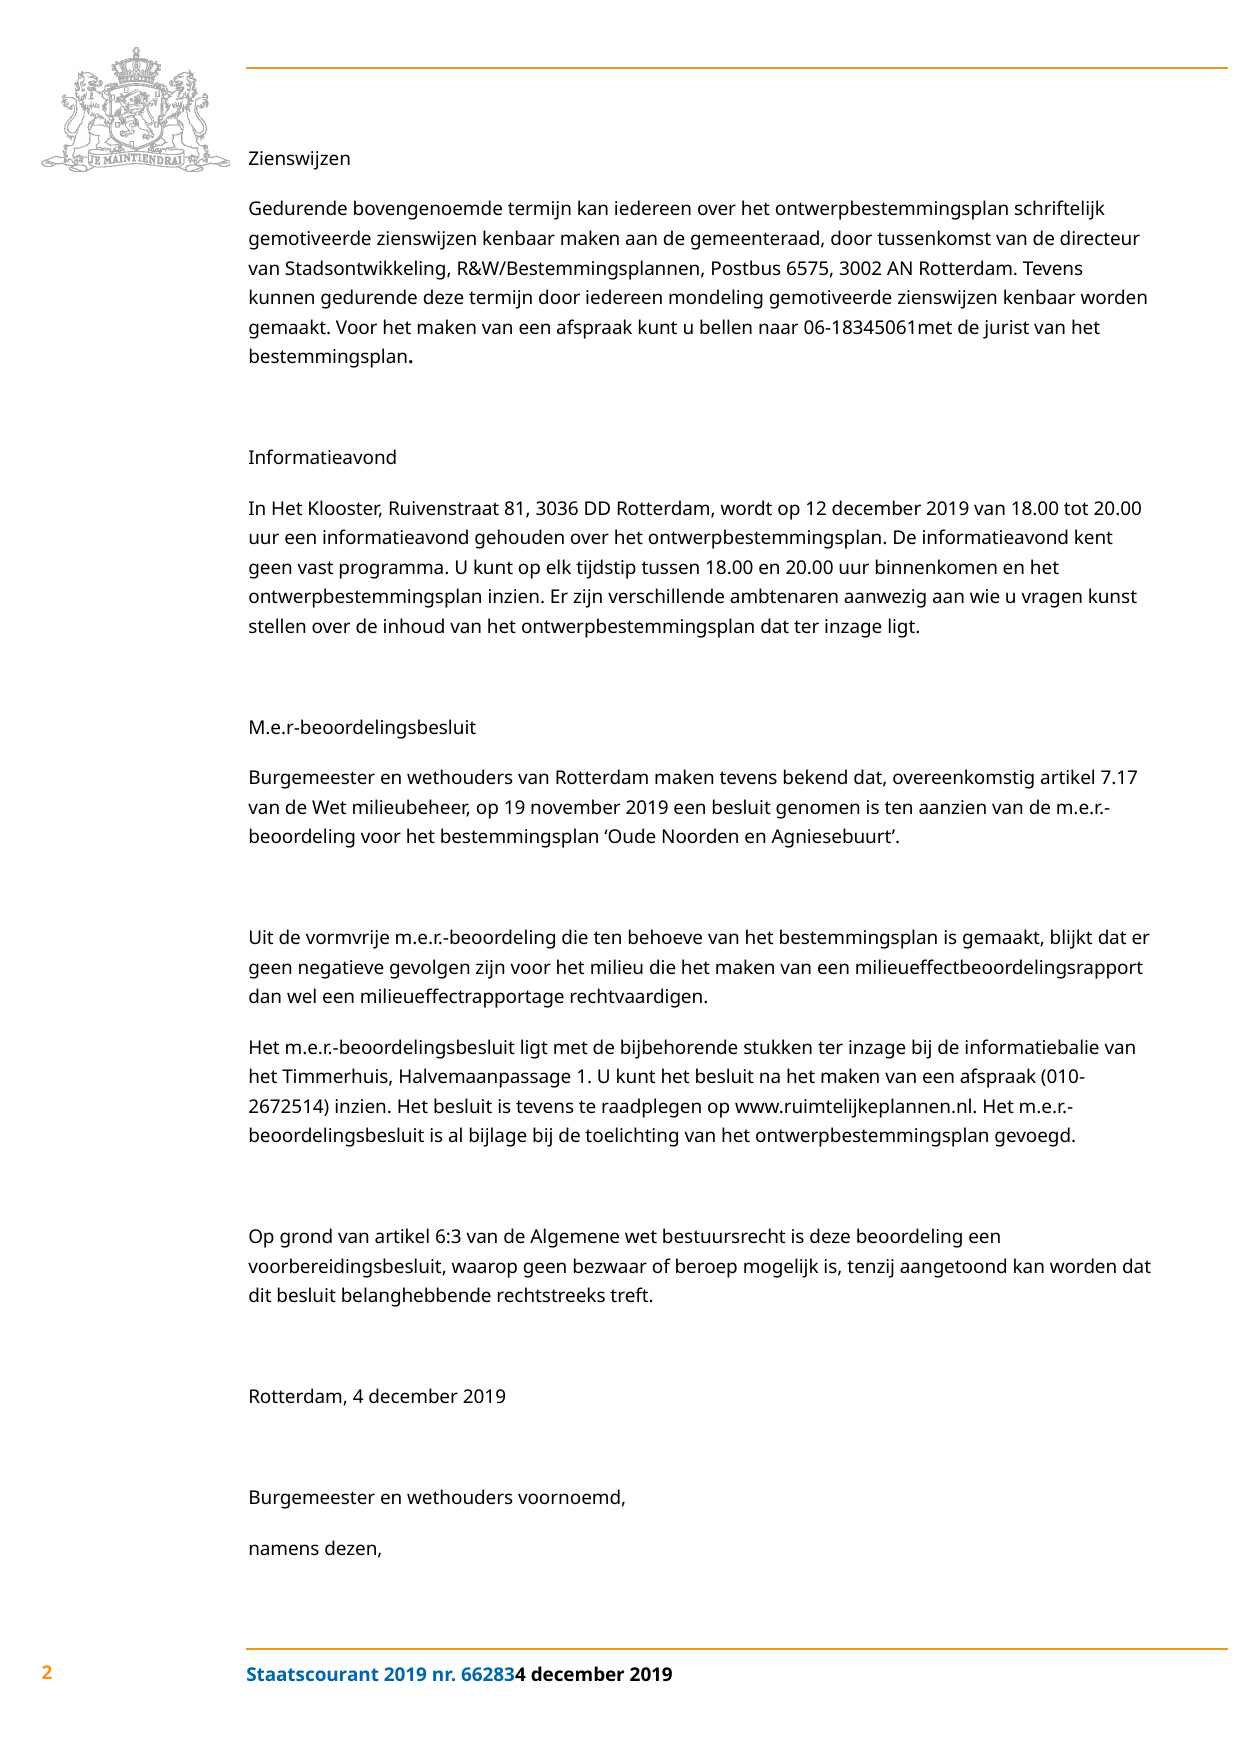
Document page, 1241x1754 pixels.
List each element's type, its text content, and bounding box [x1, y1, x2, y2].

text Burgemeester en wethouders van Rotterdam maken tevens bekend dat, overeenkomstig artikel 7.17 van de Wet milieubeheer, op 19 november 2019 een besluit genomen is ten aanzien van de m.e.r.-beoordeling voor het bestemmingsplan ‘Oude Noorden en Agniesebuurt’. [248, 764, 1152, 849]
text Uit de vormvrije m.e.r.-beoordeling die ten behoeve van het bestemmingsplan is gemaakt, blijkt dat er geen negatieve gevolgen zijn voor het milieu die het maken van een milieueffectbeoordelingsrapport dan wel een milieueffectrapportage rechtvaardigen. [248, 924, 1152, 1009]
text Informatieavond [248, 444, 1152, 470]
text In Het Klooster, Ruivenstraat 81, 3036 DD Rotterdam, wordt op 12 december 2019 van 18.00 tot 20.00 uur een informatieavond gehouden over het ontwerpbestemmingsplan. De informatieavond kent geen vast programma. U kunt op elk tijdstip tussen 18.00 en 20.00 uur binnenkomen en het ontwerpbestemmingsplan inzien. Er zijn verschillende ambtenaren aanwezig aan wie u vragen kunst stellen over de inhoud van het ontwerpbestemmingsplan dat ter inzage ligt. [248, 495, 1152, 639]
text Gedurende bovengenoemde termijn kan iedereen over het ontwerpbestemmingsplan schriftelijk gemotiveerde zienswijzen kenbaar maken aan de gemeenteraad, door tussenkomst van de directeur van Stadsontwikkeling, R&W/Bestemmingsplannen, Postbus 6575, 3002 AN Rotterdam. Tevens kunnen gedurende deze termijn door iedereen mondeling gemotiveerde zienswijzen kenbaar worden gemaakt. Voor het maken van een afspraak kunt u bellen naar 06-18345061met de jurist van het bestemmingsplan. [248, 196, 1152, 369]
picture [41, 47, 231, 172]
text Zienswijzen [248, 145, 1152, 171]
text Burgemeester en wethouders voornoemd, [248, 1484, 1152, 1510]
text M.e.r-beoordelingsbesluit [248, 714, 1152, 740]
text Het m.e.r.-beoordelingsbesluit ligt met de bijbehorende stukken ter inzage bij de informatiebalie van het Timmerhuis, Halvemaanpassage 1. U kunt het besluit na het maken van een afspraak (010-2672514) inzien. Het besluit is tevens te raadplegen op www.ruimtelijkeplannen.nl. Het m.e.r.-beoordelingsbesluit is al bijlage bij de toelichting van het ontwerpbestemmingsplan gevoegd. [248, 1034, 1152, 1148]
text Op grond van artikel 6:3 van de Algemene wet bestuursrecht is deze beoordeling een voorbereidingsbesluit, waarop geen bezwaar of beroep mogelijk is, tenzij aangetoond kan worden dat dit besluit belanghebbende rechtstreeks treft. [248, 1223, 1152, 1308]
text namens dezen, [248, 1535, 1152, 1561]
text Rotterdam, 4 december 2019 [248, 1383, 1152, 1409]
